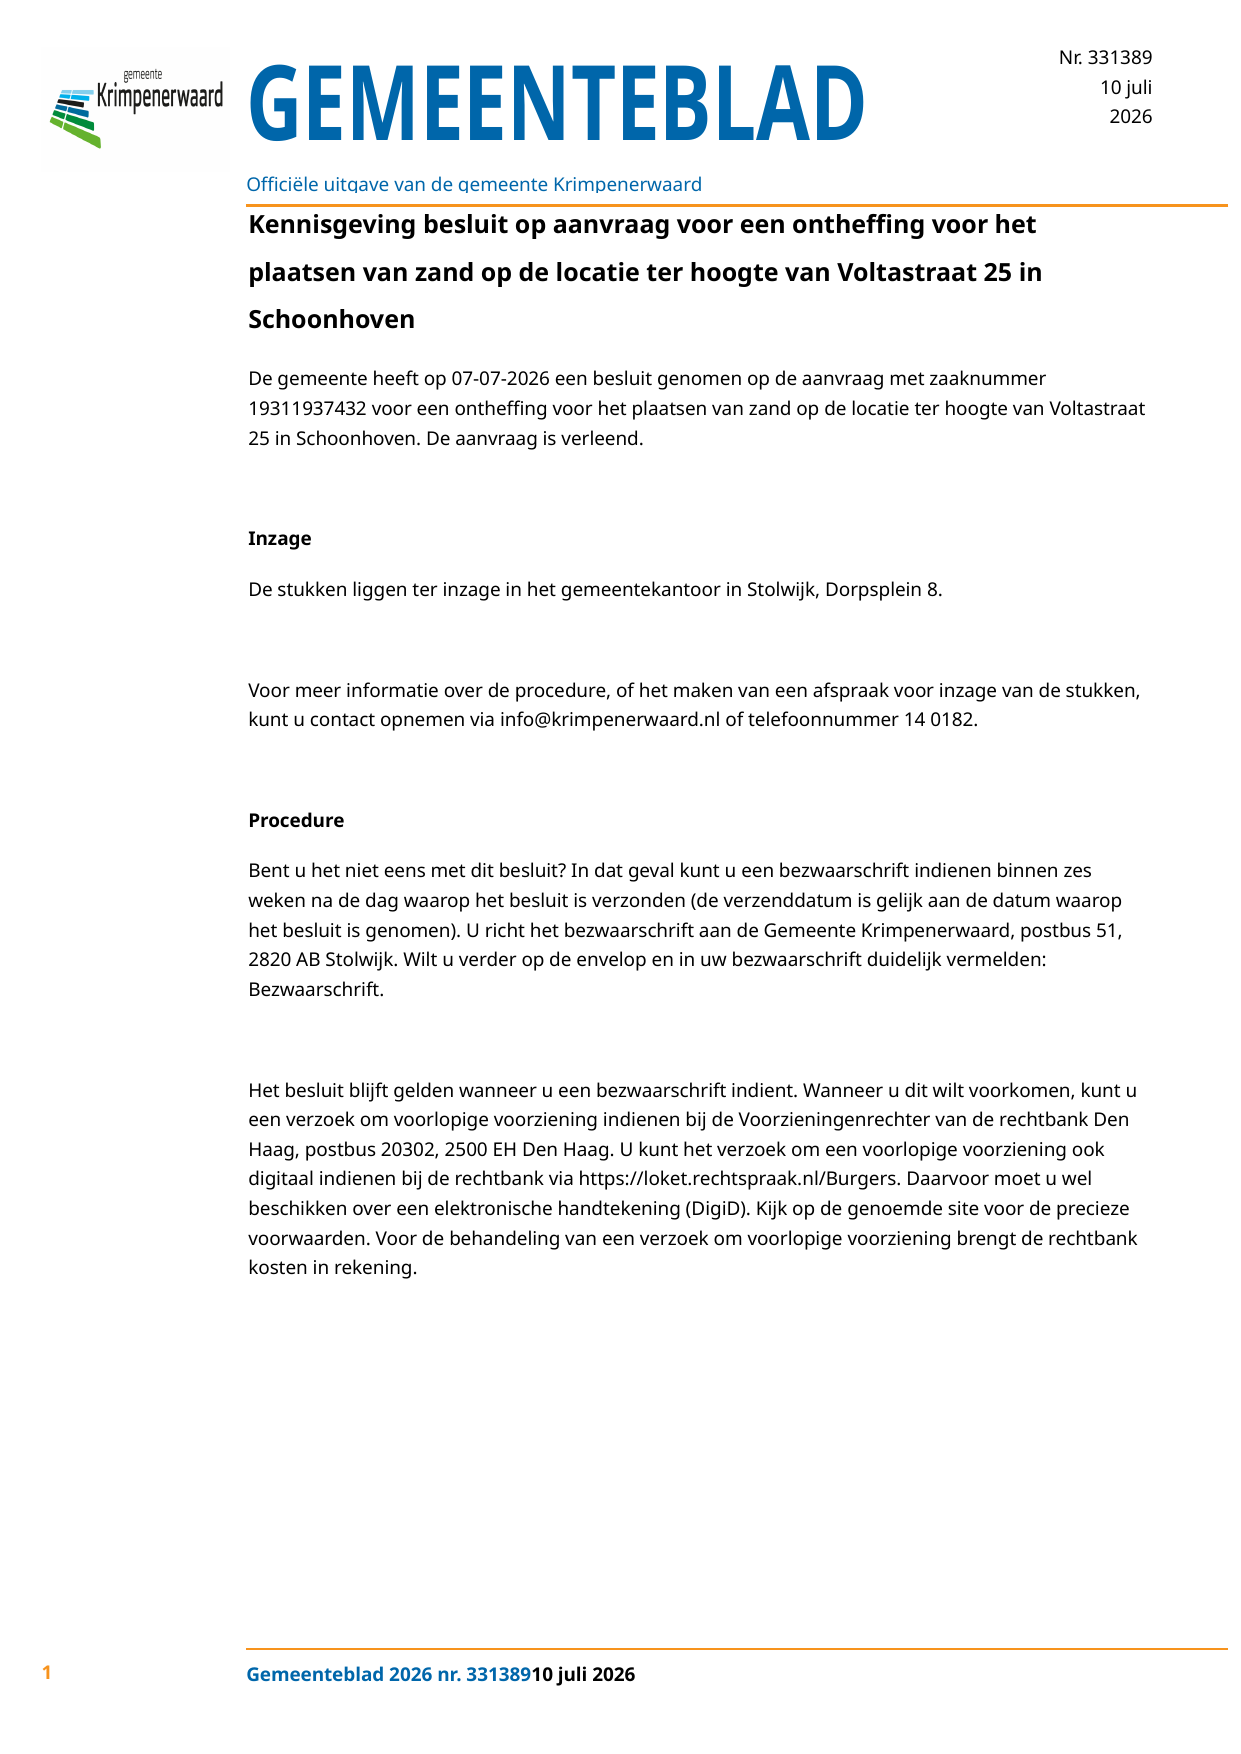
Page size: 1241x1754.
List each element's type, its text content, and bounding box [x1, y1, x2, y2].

text Het besluit blijft gelden wanneer u een bezwaarschrift indient. Wanneer u dit wilt voorkomen, kunt u een verzoek om voorlopige voorziening indienen bij de Voorzieningenrechter van de rechtbank Den Haag, postbus 20302, 2500 EH Den Haag. U kunt het verzoek om een voorlopige voorziening ook digitaal indienen bij de rechtbank via https://loket.rechtspraak.nl/Burgers. Daarvoor moet u wel beschikken over een elektronische handtekening (DigiD). Kijk op de genoemde site voor de precieze voorwaarden. Voor de behandeling van een verzoek om voorlopige voorziening brengt de rechtbank kosten in rekening. [248, 1077, 1152, 1280]
picture [41, 47, 231, 172]
text Voor meer informatie over de procedure, of het maken van een afspraak voor inzage van de stukken, kunt u contact opnemen via info@krimpenerwaard.nl of telefoonnummer 14 0182. [248, 677, 1152, 732]
text Procedure [248, 807, 1152, 833]
text Inzage [248, 526, 1152, 551]
text Kennisgeving besluit op aanvraag voor een ontheffing voor het plaatsen van zand op de locatie ter hoogte van Voltastraat 25 in Schoonhoven [248, 207, 1152, 336]
text Bent u het niet eens met dit besluit? In dat geval kunt u een bezwaarschrift indienen binnen zes weken na de dag waarop het besluit is verzonden (de verzenddatum is gelijk aan de datum waarop het besluit is genomen). U richt het bezwaarschrift aan de Gemeente Krimpenerwaard, postbus 51, 2820 AB Stolwijk. Wilt u verder op de envelop en in uw bezwaarschrift duidelijk vermelden: Bezwaarschrift. [248, 858, 1152, 1002]
text De stukken liggen ter inzage in het gemeentekantoor in Stolwijk, Dorpsplein 8. [248, 576, 1152, 602]
text De gemeente heeft op 07-07-2026 een besluit genomen op de aanvraag met zaaknummer 19311937432 voor een ontheffing voor het plaatsen van zand op de locatie ter hoogte van Voltastraat 25 in Schoonhoven. De aanvraag is verleend. [248, 366, 1152, 450]
